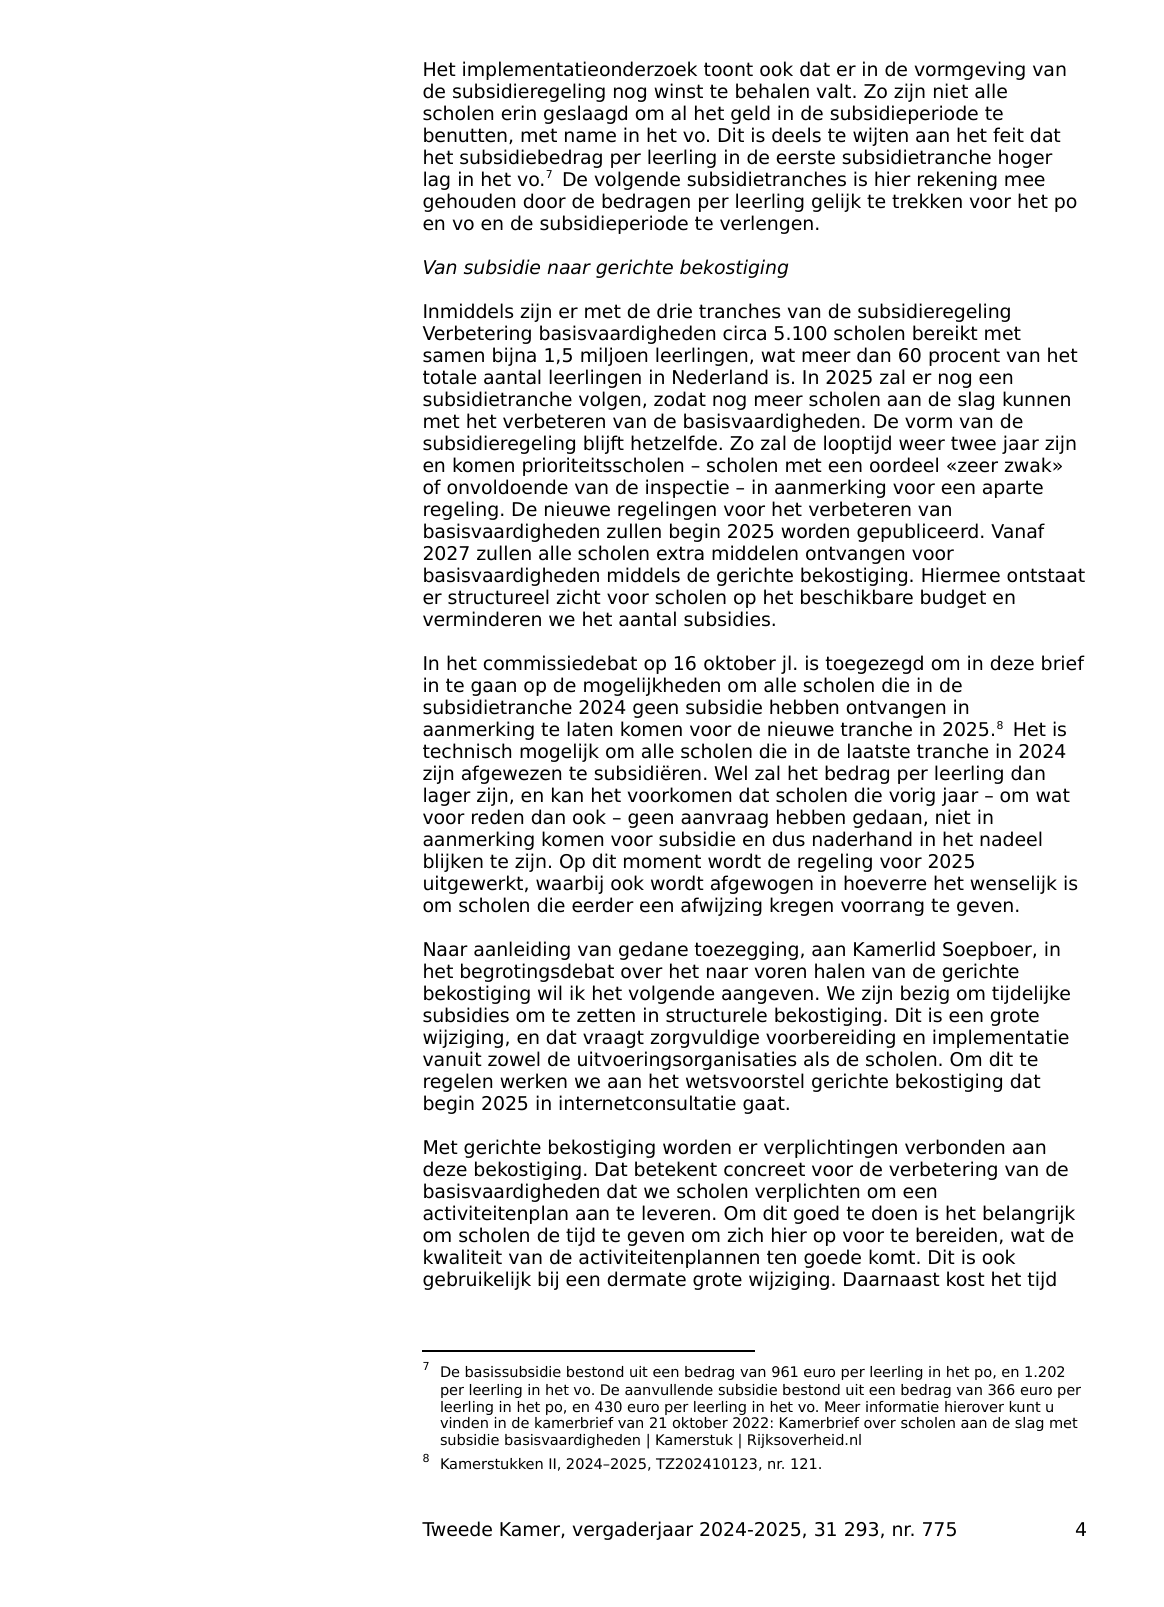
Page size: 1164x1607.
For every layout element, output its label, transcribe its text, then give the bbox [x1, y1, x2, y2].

text In het commissiedebat op 16 oktober jl. is toegezegd om in deze brief in te gaan op de mogelijkheden om alle scholen die in de subsidietranche 2024 geen subsidie hebben ontvangen in aanmerking te laten komen voor de nieuwe tranche in 2025. Het is technisch mogelijk om alle scholen die in de laatste tranche in 2024 zijn afgewezen te subsidiëren. Wel zal het bedrag per leerling dan lager zijn, en kan het voorkomen dat scholen die vorig jaar – om wat voor reden dan ook – geen aanvraag hebben gedaan, niet in aanmerking komen voor subsidie en dus naderhand in het nadeel blijken te zijn. Op dit moment wordt de regeling voor 2025 uitgewerkt, waarbij ook wordt afgewogen in hoeverre het wenselijk is om scholen die eerder een afwijzing kregen voorrang te geven. [422, 653, 1087, 917]
text Het implementatieonderzoek toont ook dat er in de vormgeving van de subsidieregeling nog winst te behalen valt. Zo zijn niet alle scholen erin geslaagd om al het geld in de subsidieperiode te benutten, met name in het vo. Dit is deels te wijten aan het feit dat het subsidiebedrag per leerling in de eerste subsidietranche hoger lag in het vo. De volgende subsidietranches is hier rekening mee gehouden door de bedragen per leerling gelijk te trekken voor het po en vo en de subsidieperiode te verlengen. [422, 59, 1087, 235]
text Naar aanleiding van gedane toezegging, aan Kamerlid Soepboer, in het begrotingsdebat over het naar voren halen van de gerichte bekostiging wil ik het volgende aangeven. We zijn bezig om tijdelijke subsidies om te zetten in structurele bekostiging. Dit is een grote wijziging, en dat vraagt zorgvuldige voorbereiding en implementatie vanuit zowel de uitvoeringsorganisaties als de scholen. Om dit te regelen werken we aan het wetsvoorstel gerichte bekostiging dat begin 2025 in internetconsultatie gaat. [422, 939, 1087, 1115]
text De basissubsidie bestond uit een bedrag van 961 euro per leerling in het po, en 1.202 per leerling in het vo. De aanvullende subsidie bestond uit een bedrag van 366 euro per leerling in het po, en 430 euro per leerling in het vo. Meer informatie hierover kunt u vinden in de kamerbrief van 21 oktober 2022: Kamerbrief over scholen aan de slag met subsidie basisvaardigheden | Kamerstuk | Rijksoverheid.nl [422, 1360, 1087, 1449]
text Met gerichte bekostiging worden er verplichtingen verbonden aan deze bekostiging. Dat betekent concreet voor de verbetering van de basisvaardigheden dat we scholen verplichten om een activiteitenplan aan te leveren. Om dit goed te doen is het belangrijk om scholen de tijd te geven om zich hier op voor te bereiden, wat de kwaliteit van de activiteitenplannen ten goede komt. Dit is ook gebruikelijk bij een dermate grote wijziging. Daarnaast kost het tijd [422, 1137, 1087, 1291]
subtitle Van subsidie naar gerichte bekostiging [422, 257, 1087, 279]
text Kamerstukken II, 2024–2025, TZ202410123, nr. 121. [422, 1452, 1087, 1474]
text Inmiddels zijn er met de drie tranches van de subsidieregeling Verbetering basisvaardigheden circa 5.100 scholen bereikt met samen bijna 1,5 miljoen leerlingen, wat meer dan 60 procent van het totale aantal leerlingen in Nederland is. In 2025 zal er nog een subsidietranche volgen, zodat nog meer scholen aan de slag kunnen met het verbeteren van de basisvaardigheden. De vorm van de subsidieregeling blijft hetzelfde. Zo zal de looptijd weer twee jaar zijn en komen prioriteitsscholen – scholen met een oordeel «zeer zwak» of onvoldoende van de inspectie – in aanmerking voor een aparte regeling. De nieuwe regelingen voor het verbeteren van basisvaardigheden zullen begin 2025 worden gepubliceerd. Vanaf 2027 zullen alle scholen extra middelen ontvangen voor basisvaardigheden middels de gerichte bekostiging. Hiermee ontstaat er structureel zicht voor scholen op het beschikbare budget en verminderen we het aantal subsidies. [422, 301, 1087, 631]
